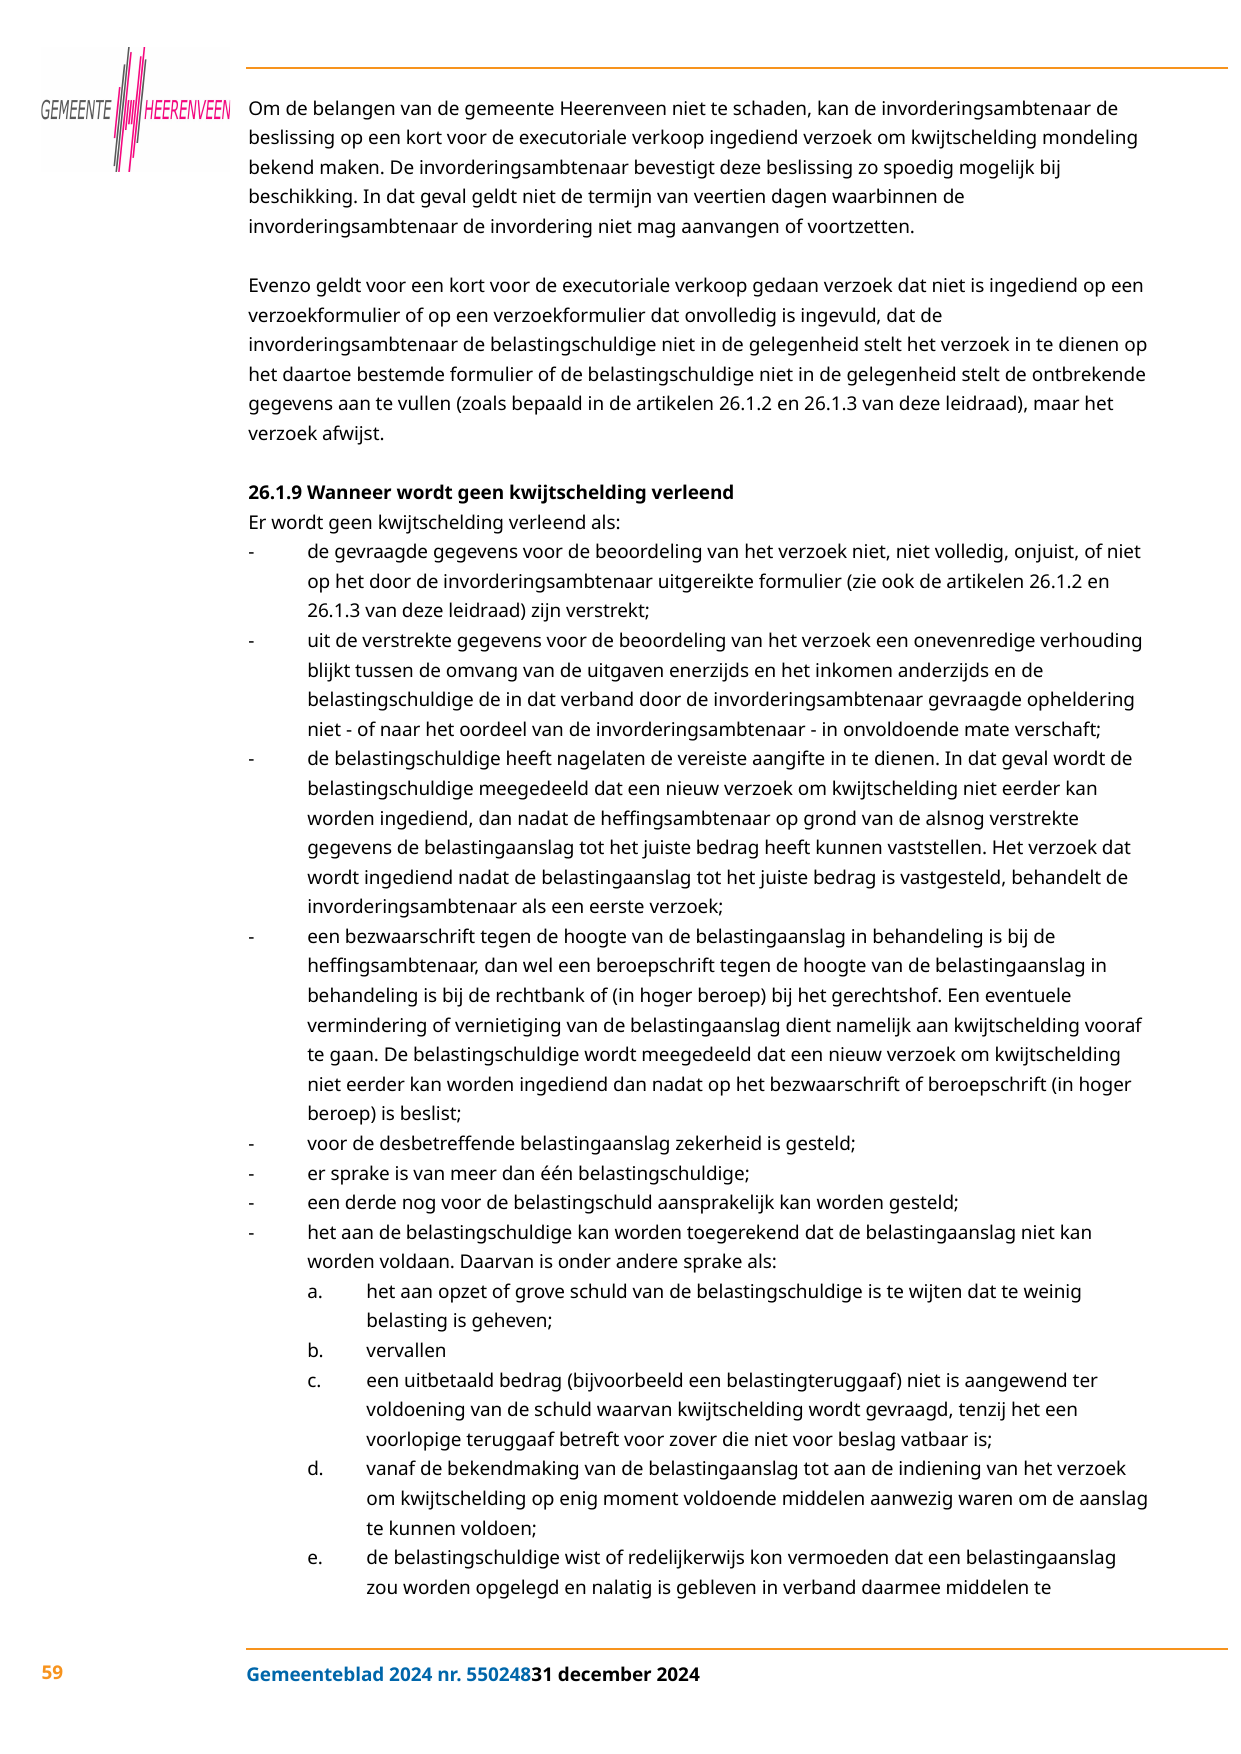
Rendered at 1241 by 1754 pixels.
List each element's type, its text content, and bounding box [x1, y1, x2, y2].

list een uitbetaald bedrag (bijvoorbeeld een belastingteruggaaf) niet is aangewend ter voldoening van de schuld waarvan kwijtschelding wordt gevraagd, tenzij het een voorlopige teruggaaf betreft voor zover die niet voor beslag vatbaar is; [307, 1367, 1152, 1452]
list vervallen [307, 1337, 1152, 1363]
list er sprake is van meer dan één belastingschuldige; [248, 1160, 1152, 1186]
picture [41, 47, 231, 172]
list de gevraagde gegevens voor de beoordeling van het verzoek niet, niet volledig, onjuist, of niet op het door de invorderingsambtenaar uitgereikte formulier (zie ook de artikelen 26.1.2 en 26.1.3 van deze leidraad) zijn verstrekt; [248, 538, 1152, 623]
text Om de belangen van de gemeente Heerenveen niet te schaden, kan de invorderingsambtenaar de beslissing op een kort voor de executoriale verkoop ingediend verzoek om kwijtschelding mondeling bekend maken. De invorderingsambtenaar bevestigt deze beslissing zo spoedig mogelijk bij beschikking. In dat geval geldt niet de termijn van veertien dagen waarbinnen de invorderingsambtenaar de invordering niet mag aanvangen of voortzetten. [248, 95, 1152, 239]
list voor de desbetreffende belastingaanslag zekerheid is gesteld; [248, 1130, 1152, 1156]
text Er wordt geen kwijtschelding verleend als: [248, 509, 1152, 535]
text Evenzo geldt voor een kort voor de executoriale verkoop gedaan verzoek dat niet is ingediend op een verzoekformulier of op een verzoekformulier dat onvolledig is ingevuld, dat de invorderingsambtenaar de belastingschuldige niet in de gelegenheid stelt het verzoek in te dienen op het daartoe bestemde formulier of de belastingschuldige niet in de gelegenheid stelt de ontbrekende gegevens aan te vullen (zoals bepaald in de artikelen 26.1.2 en 26.1.3 van deze leidraad), maar het verzoek afwijst. [248, 272, 1152, 446]
list het aan opzet of grove schuld van de belastingschuldige is te wijten dat te weinig belasting is geheven; [307, 1278, 1152, 1333]
list een derde nog voor de belastingschuld aansprakelijk kan worden gesteld; [248, 1189, 1152, 1215]
list het aan de belastingschuldige kan worden toegerekend dat de belastingaanslag niet kan worden voldaan. Daarvan is onder andere sprake als: [248, 1219, 1152, 1274]
text 26.1.9 Wanneer wordt geen kwijtschelding verleend [248, 479, 1152, 505]
list de belastingschuldige heeft nagelaten de vereiste aangifte in te dienen. In dat geval wordt de belastingschuldige meegedeeld dat een nieuw verzoek om kwijtschelding niet eerder kan worden ingediend, dan nadat de heffingsambtenaar op grond van de alsnog verstrekte gegevens de belastingaanslag tot het juiste bedrag heeft kunnen vaststellen. Het verzoek dat wordt ingediend nadat de belastingaanslag tot het juiste bedrag is vastgesteld, behandelt de invorderingsambtenaar als een eerste verzoek; [248, 746, 1152, 919]
list de belastingschuldige wist of redelijkerwijs kon vermoeden dat een belastingaanslag zou worden opgelegd en nalatig is gebleven in verband daarmee middelen te [307, 1544, 1152, 1600]
list uit de verstrekte gegevens voor de beoordeling van het verzoek een onevenredige verhouding blijkt tussen de omvang van de uitgaven enerzijds en het inkomen anderzijds en de belastingschuldige de in dat verband door de invorderingsambtenaar gevraagde opheldering niet - of naar het oordeel van de invorderingsambtenaar - in onvoldoende mate verschaft; [248, 627, 1152, 742]
list vanaf de bekendmaking van de belastingaanslag tot aan de indiening van het verzoek om kwijtschelding op enig moment voldoende middelen aanwezig waren om de aanslag te kunnen voldoen; [307, 1456, 1152, 1541]
list een bezwaarschrift tegen de hoogte van de belastingaanslag in behandeling is bij de heffingsambtenaar, dan wel een beroepschrift tegen de hoogte van de belastingaanslag in behandeling is bij de rechtbank of (in hoger beroep) bij het gerechtshof. Een eventuele vermindering of vernietiging van de belastingaanslag dient namelijk aan kwijtschelding vooraf te gaan. De belastingschuldige wordt meegedeeld dat een nieuw verzoek om kwijtschelding niet eerder kan worden ingediend dan nadat op het bezwaarschrift of beroepschrift (in hoger beroep) is beslist; [248, 923, 1152, 1126]
